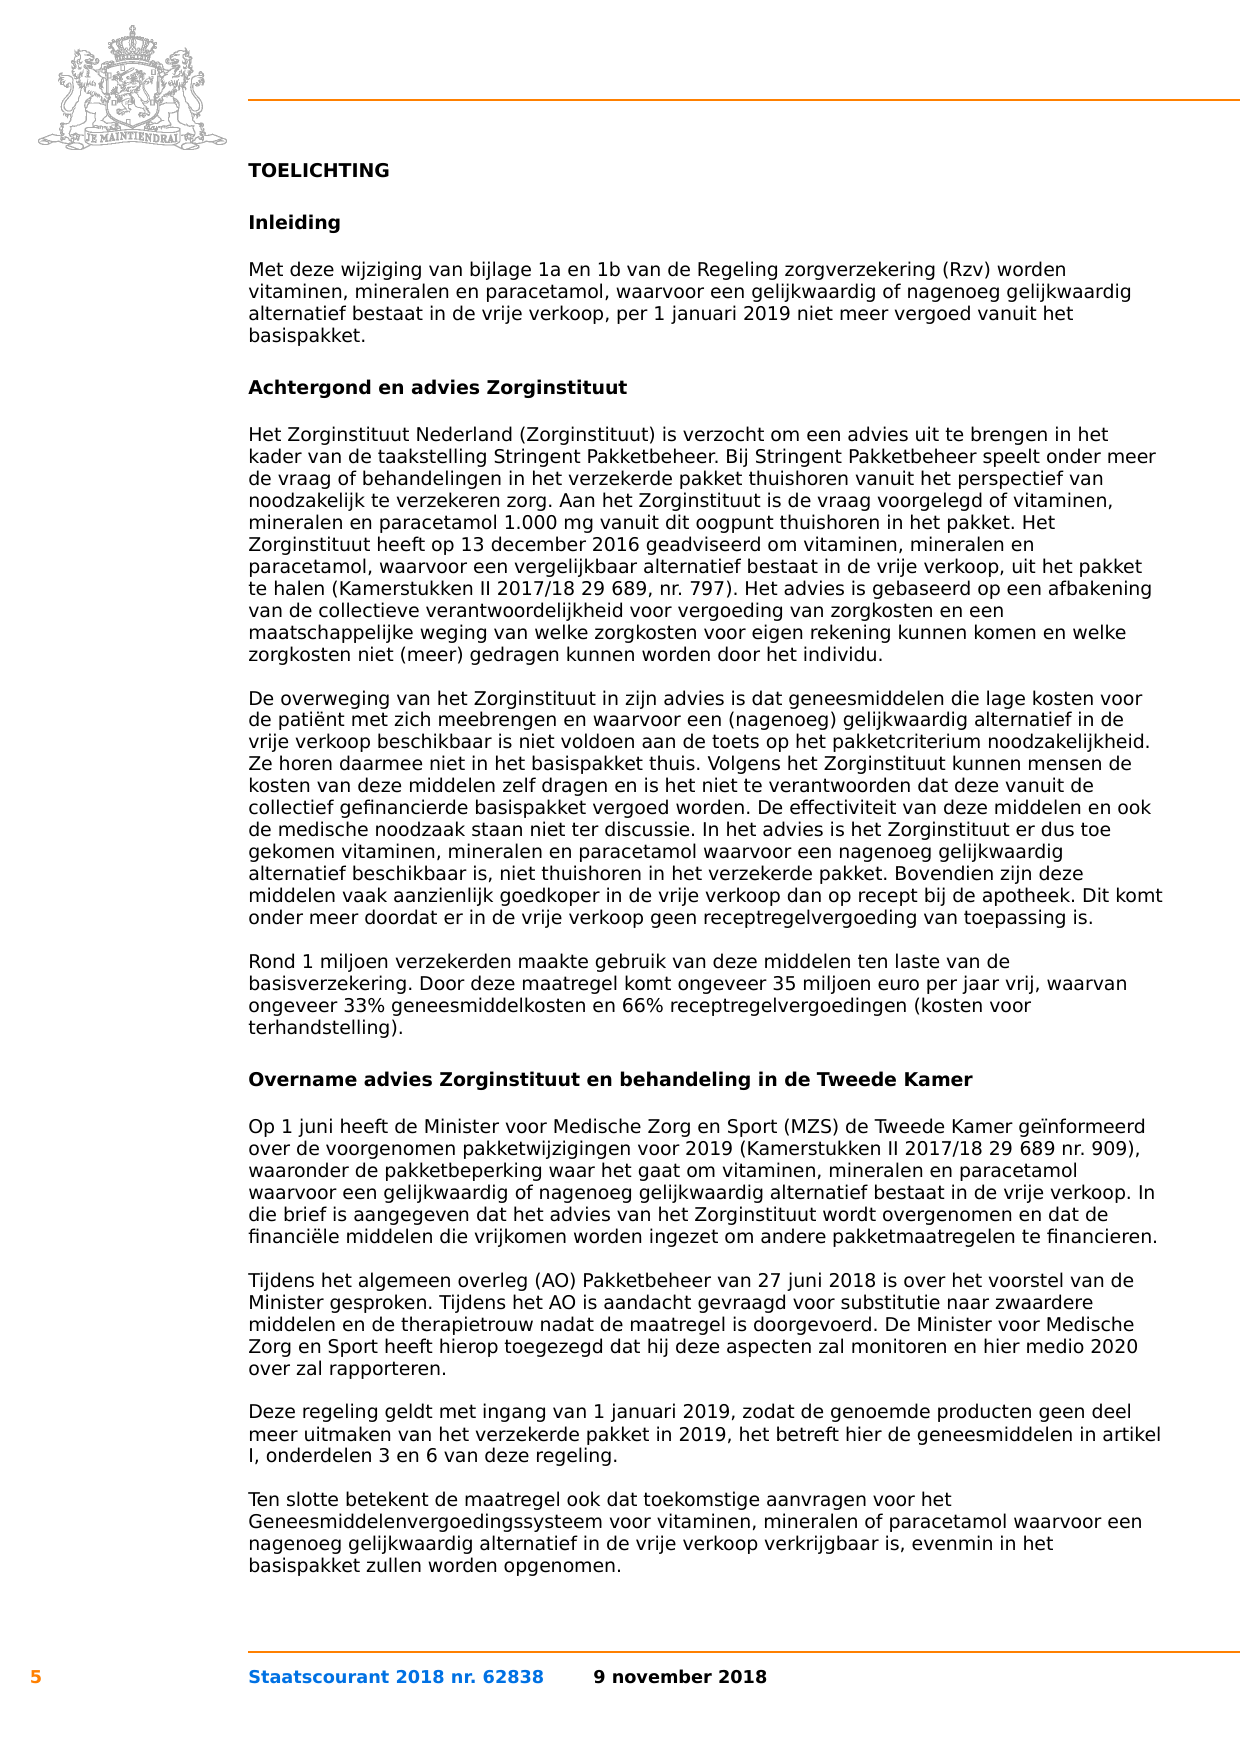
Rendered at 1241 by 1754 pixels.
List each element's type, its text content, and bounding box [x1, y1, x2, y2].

subtitle Inleiding [248, 212, 1163, 234]
subtitle TOELICHTING [248, 160, 1163, 182]
text De overweging van het Zorginstituut in zijn advies is dat geneesmiddelen die lage kosten voor de patiënt met zich meebrengen en waarvoor een (nagenoeg) gelijkwaardig alternatief in de vrije verkoop beschikbaar is niet voldoen aan de toets op het pakketcriterium noodzakelijkheid. Ze horen daarmee niet in het basispakket thuis. Volgens het Zorginstituut kunnen mensen de kosten van deze middelen zelf dragen en is het niet te verantwoorden dat deze vanuit de collectief gefinancierde basispakket vergoed worden. De effectiviteit van deze middelen en ook de medische noodzaak staan niet ter discussie. In het advies is het Zorginstituut er dus toe gekomen vitaminen, mineralen en paracetamol waarvoor een nagenoeg gelijkwaardig alternatief beschikbaar is, niet thuishoren in het verzekerde pakket. Bovendien zijn deze middelen vaak aanzienlijk goedkoper in de vrije verkoop dan op recept bij de apotheek. Dit komt onder meer doordat er in de vrije verkoop geen receptregelvergoeding van toepassing is. [248, 687, 1163, 929]
text Rond 1 miljoen verzekerden maakte gebruik van deze middelen ten laste van de basisverzekering. Door deze maatregel komt ongeveer 35 miljoen euro per jaar vrij, waarvan ongeveer 33% geneesmiddelkosten en 66% receptregelvergoedingen (kosten voor terhandstelling). [248, 951, 1163, 1039]
subtitle Achtergond en advies Zorginstituut [248, 377, 1163, 399]
subtitle Overname advies Zorginstituut en behandeling in de Tweede Kamer [248, 1069, 1163, 1091]
text Ten slotte betekent de maatregel ook dat toekomstige aanvragen voor het Geneesmiddelenvergoedingssysteem voor vitaminen, mineralen of paracetamol waarvoor een nagenoeg gelijkwaardig alternatief in de vrije verkoop verkrijgbaar is, evenmin in het basispakket zullen worden opgenomen. [248, 1489, 1163, 1577]
text Met deze wijziging van bijlage 1a en 1b van de Regeling zorgverzekering (Rzv) worden vitaminen, mineralen en paracetamol, waarvoor een gelijkwaardig of nagenoeg gelijkwaardig alternatief bestaat in de vrije verkoop, per 1 januari 2019 niet meer vergoed vanuit het basispakket. [248, 259, 1163, 347]
picture [38, 25, 227, 150]
text Op 1 juni heeft de Minister voor Medische Zorg en Sport (MZS) de Tweede Kamer geïnformeerd over de voorgenomen pakketwijzigingen voor 2019 (Kamerstukken II 2017/18 29 689 nr. 909), waaronder de pakketbeperking waar het gaat om vitaminen, mineralen en paracetamol waarvoor een gelijkwaardig of nagenoeg gelijkwaardig alternatief bestaat in de vrije verkoop. In die brief is aangegeven dat het advies van het Zorginstituut wordt overgenomen en dat de financiële middelen die vrijkomen worden ingezet om andere pakketmaatregelen te financieren. [248, 1116, 1163, 1248]
text Deze regeling geldt met ingang van 1 januari 2019, zodat de genoemde producten geen deel meer uitmaken van het verzekerde pakket in 2019, het betreft hier de geneesmiddelen in artikel I, onderdelen 3 en 6 van deze regeling. [248, 1401, 1163, 1467]
text Tijdens het algemeen overleg (AO) Pakketbeheer van 27 juni 2018 is over het voorstel van de Minister gesproken. Tijdens het AO is aandacht gevraagd voor substitutie naar zwaardere middelen en de therapietrouw nadat de maatregel is doorgevoerd. De Minister voor Medische Zorg en Sport heeft hierop toegezegd dat hij deze aspecten zal monitoren en hier medio 2020 over zal rapporteren. [248, 1270, 1163, 1379]
text Het Zorginstituut Nederland (Zorginstituut) is verzocht om een advies uit te brengen in het kader van de taakstelling Stringent Pakketbeheer. Bij Stringent Pakketbeheer speelt onder meer de vraag of behandelingen in het verzekerde pakket thuishoren vanuit het perspectief van noodzakelijk te verzekeren zorg. Aan het Zorginstituut is de vraag voorgelegd of vitaminen, mineralen en paracetamol 1.000 mg vanuit dit oogpunt thuishoren in het pakket. Het Zorginstituut heeft op 13 december 2016 geadviseerd om vitaminen, mineralen en paracetamol, waarvoor een vergelijkbaar alternatief bestaat in de vrije verkoop, uit het pakket te halen (Kamerstukken II 2017/18 29 689, nr. 797). Het advies is gebaseerd op een afbakening van de collectieve verantwoordelijkheid voor vergoeding van zorgkosten en een maatschappelijke weging van welke zorgkosten voor eigen rekening kunnen komen en welke zorgkosten niet (meer) gedragen kunnen worden door het individu. [248, 424, 1163, 666]
